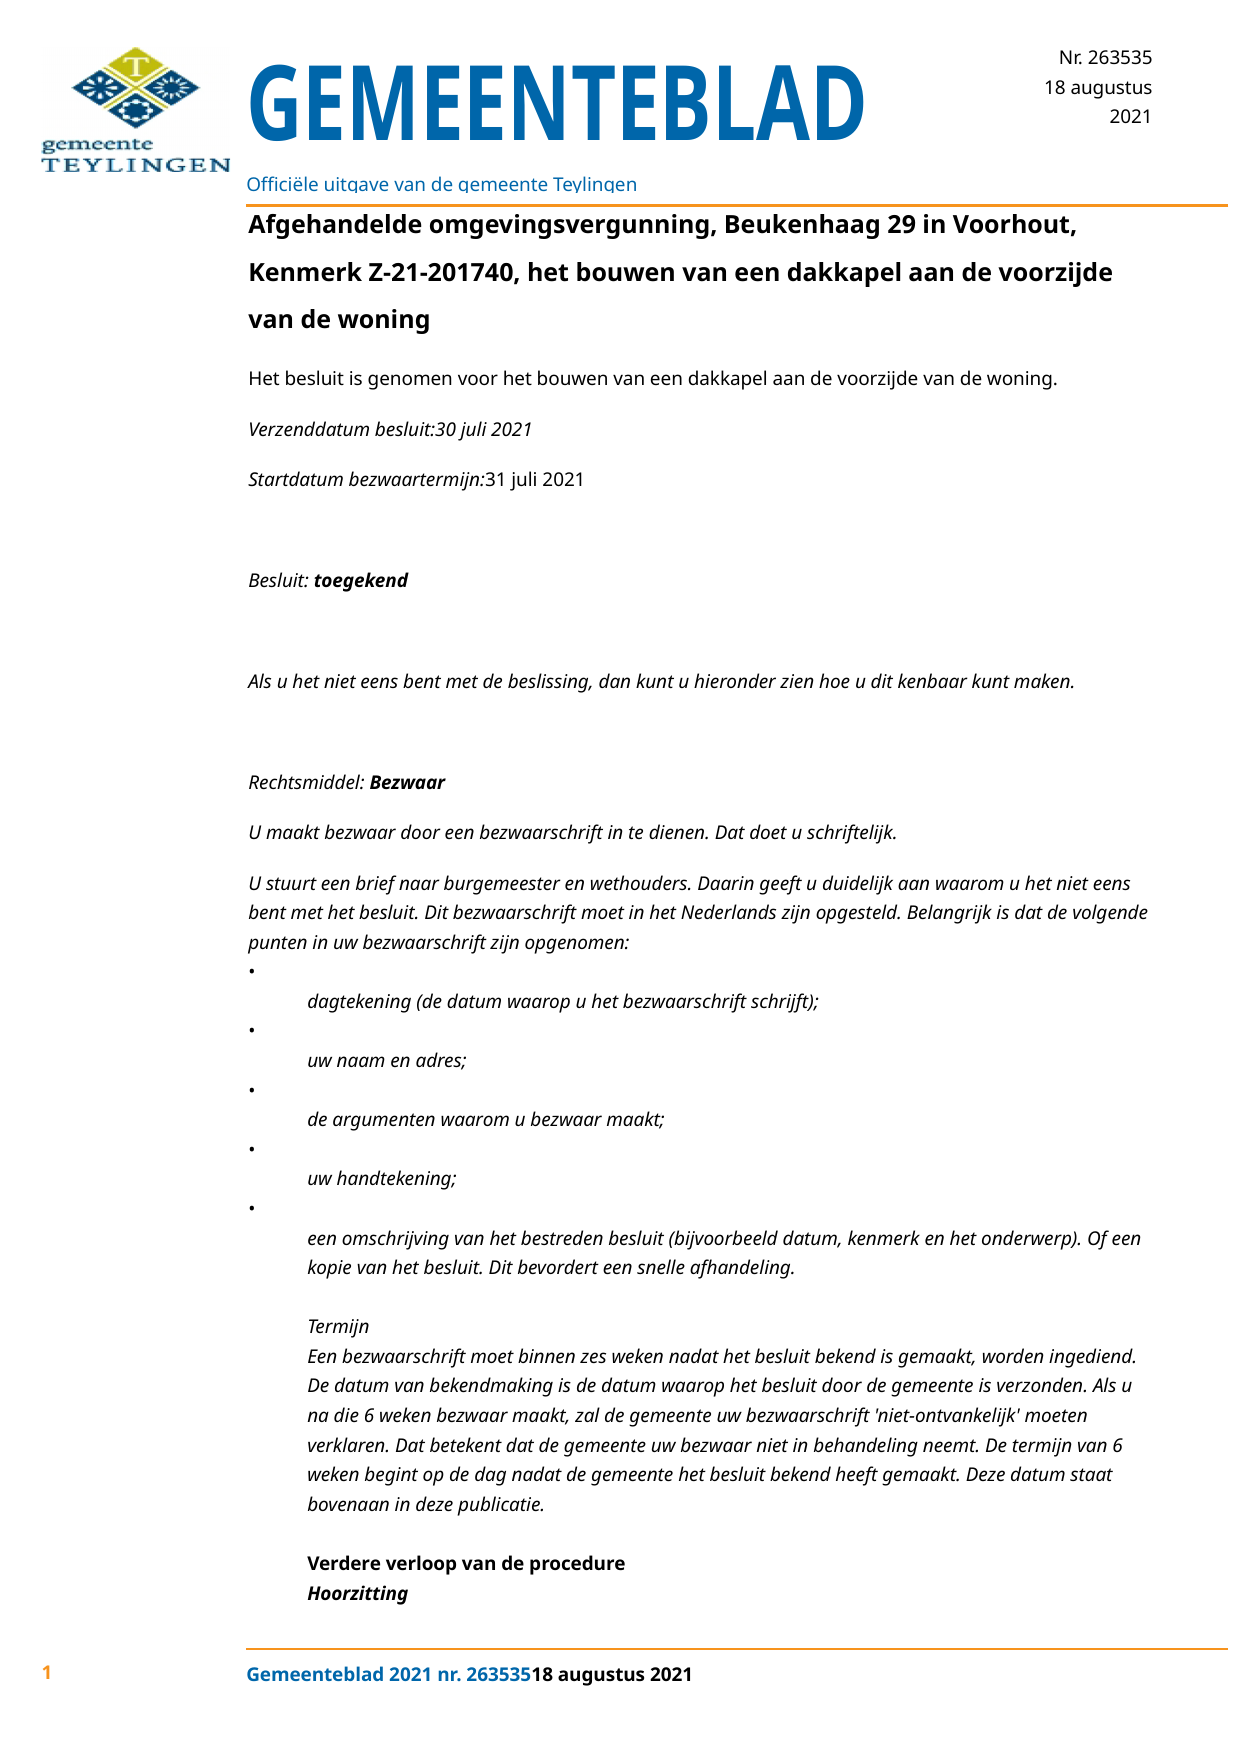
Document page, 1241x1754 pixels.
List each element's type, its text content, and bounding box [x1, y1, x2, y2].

text Als u het niet eens bent met de beslissing, dan kunt u hieronder zien hoe u dit kenbaar kunt maken. [248, 668, 1152, 694]
list Een bezwaarschrift moet binnen zes weken nadat het besluit bekend is gemaakt, worden ingediend. De datum van bekendmaking is de datum waarop het besluit door de gemeente is verzonden. Als u na die 6 weken bezwaar maakt, zal de gemeente uw bezwaarschrift 'niet-ontvankelijk' moeten verklaren. Dat betekent dat de gemeente uw bezwaar niet in behandeling neemt. De termijn van 6 weken begint op de dag nadat de gemeente het besluit bekend heeft gemaakt. Deze datum staat bovenaan in deze publicatie. [248, 1343, 1152, 1517]
text Startdatum bezwaartermijn:31 juli 2021 [248, 466, 1152, 492]
list Verdere verloop van de procedure [248, 1550, 1152, 1576]
text Rechtsmiddel: Bezwaar [248, 769, 1152, 794]
list Hoorzitting [248, 1580, 1152, 1605]
text Besluit: toegekend [248, 567, 1152, 593]
text Verzenddatum besluit:30 juli 2021 [248, 416, 1152, 442]
text Afgehandelde omgevingsvergunning, Beukenhaag 29 in Voorhout, Kenmerk Z-21-201740, het bouwen van een dakkapel aan de voorzijde van de woning [248, 207, 1152, 336]
text Het besluit is genomen voor het bouwen van een dakkapel aan de voorzijde van de woning. [248, 366, 1152, 391]
list dagtekening (de datum waarop u het bezwaarschrift schrijft); [248, 988, 1152, 1014]
text U maakt bezwaar door een bezwaarschrift in te dienen. Dat doet u schriftelijk. [248, 819, 1152, 845]
list een omschrijving van het bestreden besluit (bijvoorbeeld datum, kenmerk en het onderwerp). Of een kopie van het besluit. Dit bevordert een snelle afhandeling. [248, 1225, 1152, 1280]
text U stuurt een brief naar burgemeester en wethouders. Daarin geeft u duidelijk aan waarom u het niet eens bent met het besluit. Dit bezwaarschrift moet in het Nederlands zijn opgesteld. Belangrijk is dat de volgende punten in uw bezwaarschrift zijn opgenomen: [248, 870, 1152, 954]
list uw handtekening; [248, 1166, 1152, 1191]
list Termijn [248, 1313, 1152, 1339]
picture [41, 47, 231, 172]
list uw naam en adres; [248, 1047, 1152, 1073]
list de argumenten waarom u bezwaar maakt; [248, 1106, 1152, 1132]
